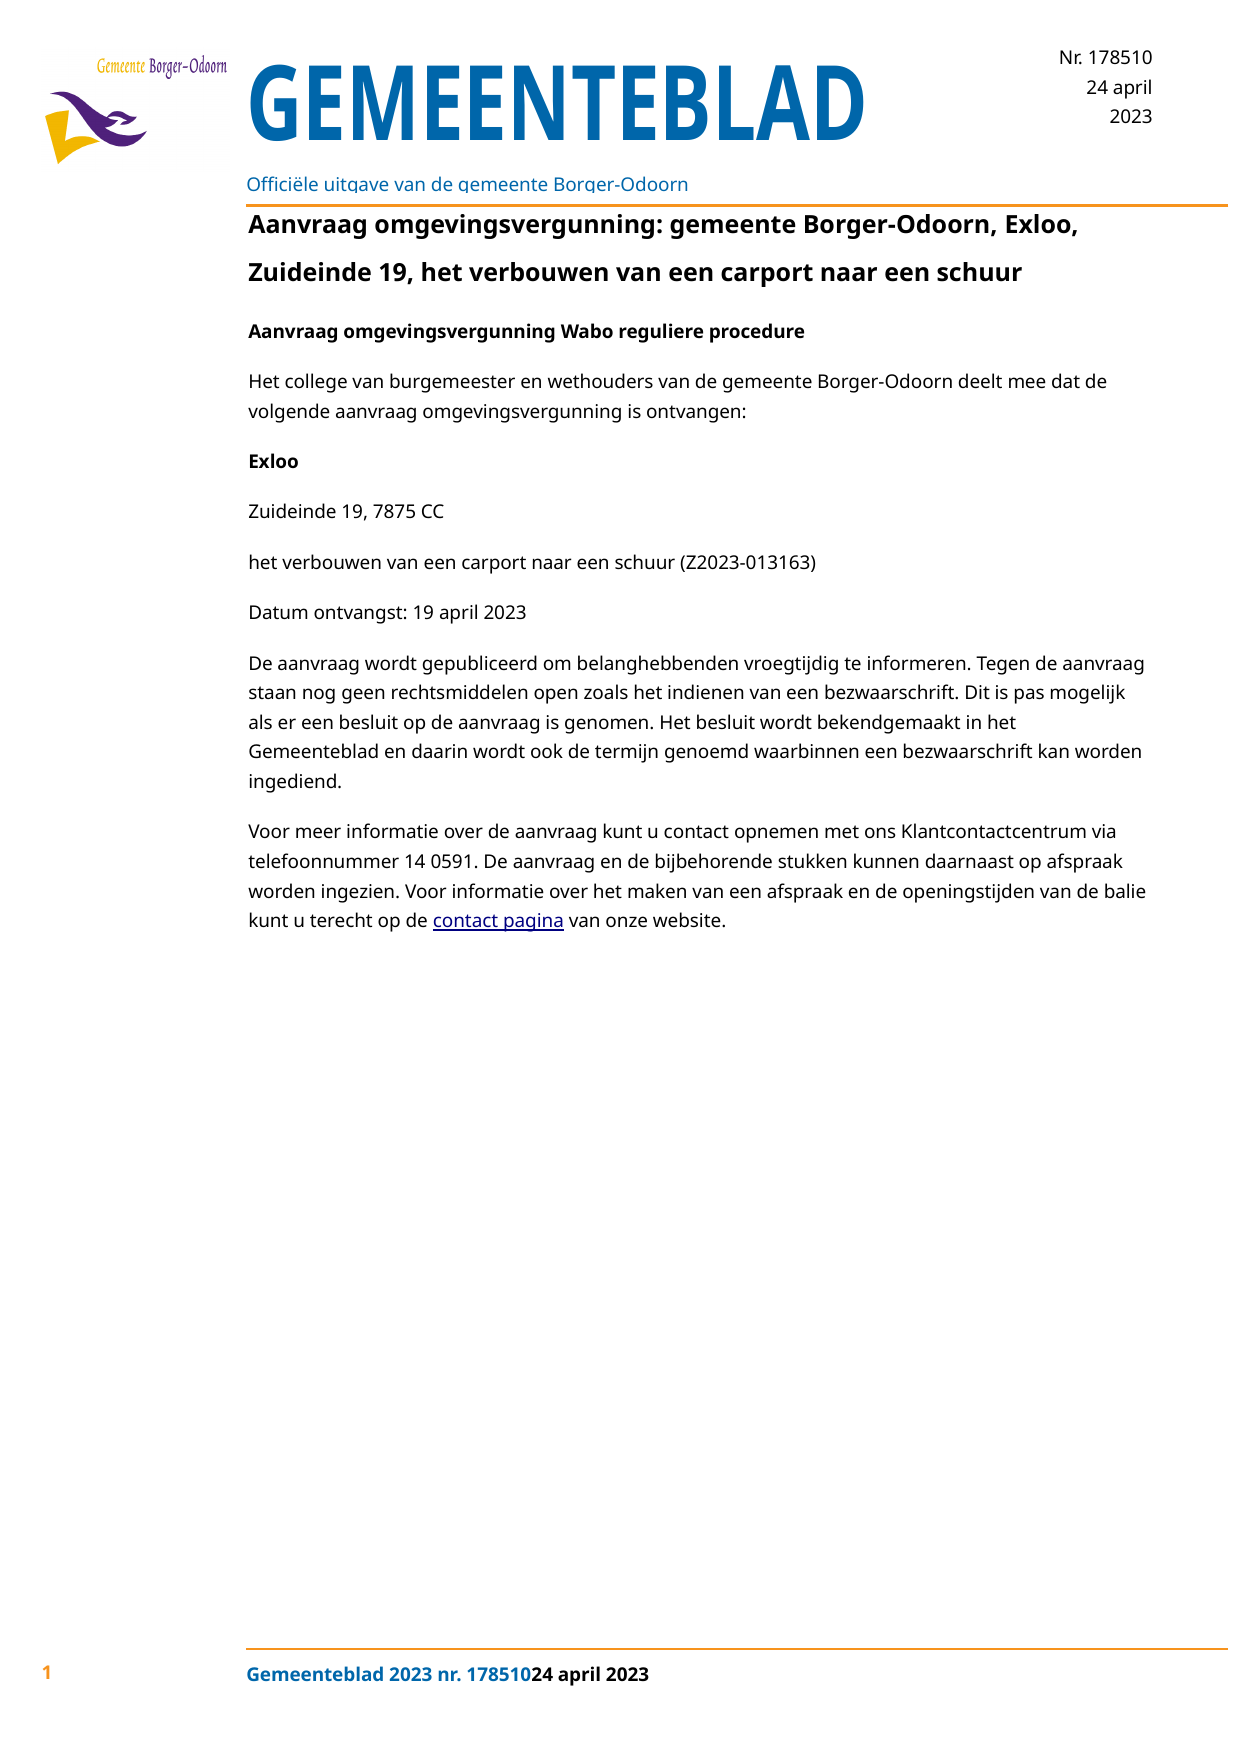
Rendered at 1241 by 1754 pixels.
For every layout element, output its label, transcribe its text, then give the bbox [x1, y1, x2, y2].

text Aanvraag omgevingsvergunning Wabo reguliere procedure [248, 318, 1152, 344]
text Exloo [248, 448, 1152, 474]
text Voor meer informatie over de aanvraag kunt u contact opnemen met ons Klantcontactcentrum via telefoonnummer 14 0591. De aanvraag en de bijbehorende stukken kunnen daarnaast op afspraak worden ingezien. Voor informatie over het maken van een afspraak en de openingstijden van de balie kunt u terecht op de contact pagina van onze website. [248, 819, 1152, 933]
text Aanvraag omgevingsvergunning: gemeente Borger-Odoorn, Exloo, Zuideinde 19, het verbouwen van een carport naar een schuur [248, 207, 1152, 288]
picture [41, 47, 231, 172]
text Zuideinde 19, 7875 CC [248, 499, 1152, 524]
text De aanvraag wordt gepubliceerd om belanghebbenden vroegtijdig te informeren. Tegen de aanvraag staan nog geen rechtsmiddelen open zoals het indienen van een bezwaarschrift. Dit is pas mogelijk als er een besluit op de aanvraag is genomen. Het besluit wordt bekendgemaakt in het Gemeenteblad en daarin wordt ook de termijn genoemd waarbinnen een bezwaarschrift kan worden ingediend. [248, 650, 1152, 794]
text het verbouwen van een carport naar een schuur (Z2023-013163) [248, 549, 1152, 575]
text Het college van burgemeester en wethouders van de gemeente Borger-Odoorn deelt mee dat de volgende aanvraag omgevingsvergunning is ontvangen: [248, 368, 1152, 424]
text Datum ontvangst: 19 april 2023 [248, 599, 1152, 625]
